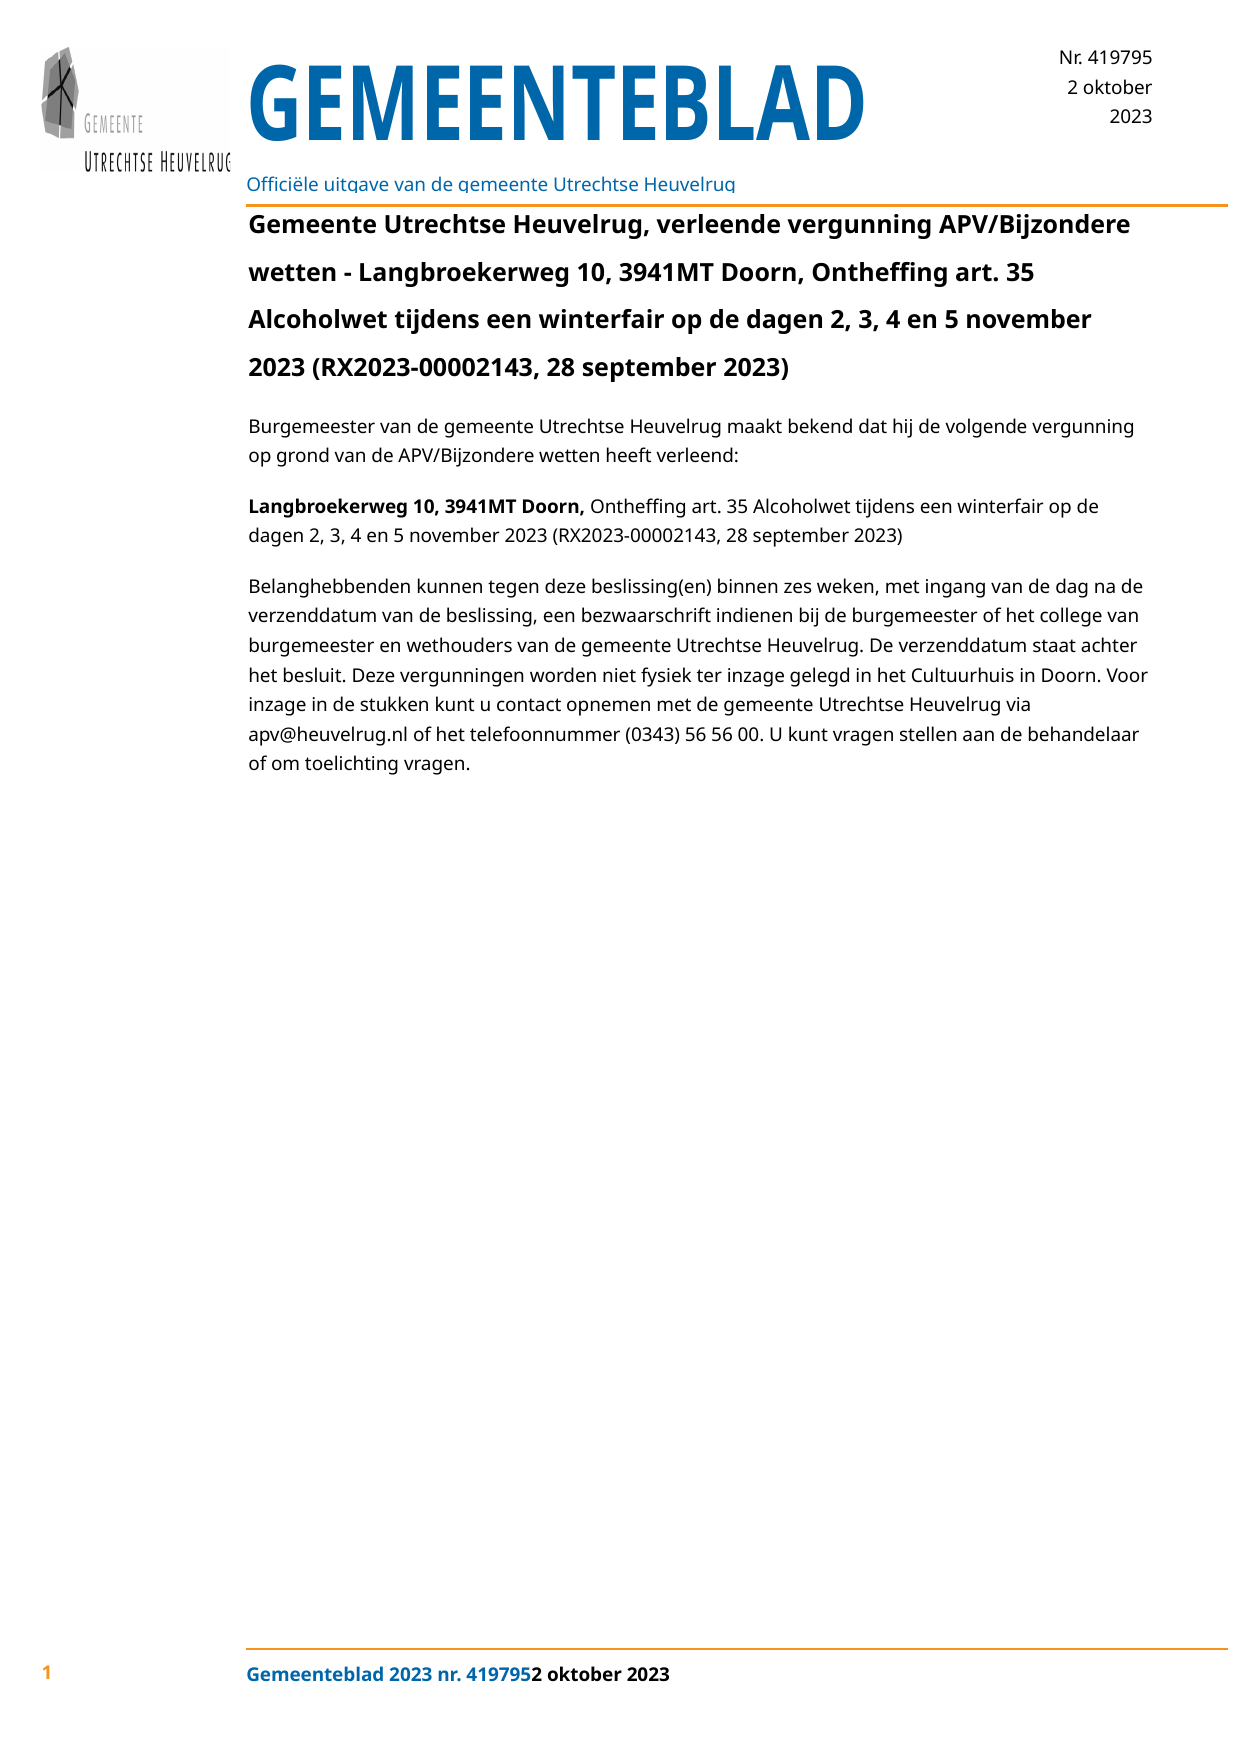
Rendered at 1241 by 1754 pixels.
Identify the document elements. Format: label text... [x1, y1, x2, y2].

text Burgemeester van de gemeente Utrechtse Heuvelrug maakt bekend dat hij de volgende vergunning op grond van de APV/Bijzondere wetten heeft verleend: [248, 413, 1152, 468]
picture [41, 47, 231, 172]
text Belanghebbenden kunnen tegen deze beslissing(en) binnen zes weken, met ingang van de dag na de verzenddatum van de beslissing, een bezwaarschrift indienen bij de burgemeester of het college van burgemeester en wethouders van de gemeente Utrechtse Heuvelrug. De verzenddatum staat achter het besluit. Deze vergunningen worden niet fysiek ter inzage gelegd in het Cultuurhuis in Doorn. Voor inzage in de stukken kunt u contact opnemen met de gemeente Utrechtse Heuvelrug via apv@heuvelrug.nl of het telefoonnummer (0343) 56 56 00. U kunt vragen stellen aan de behandelaar of om toelichting vragen. [248, 573, 1152, 776]
text Langbroekerweg 10, 3941MT Doorn, Ontheffing art. 35 Alcoholwet tijdens een winterfair op de dagen 2, 3, 4 en 5 november 2023 (RX2023-00002143, 28 september 2023) [248, 493, 1152, 548]
text Gemeente Utrechtse Heuvelrug, verleende vergunning APV/Bijzondere wetten - Langbroekerweg 10, 3941MT Doorn, Ontheffing art. 35 Alcoholwet tijdens een winterfair op de dagen 2, 3, 4 en 5 november 2023 (RX2023-00002143, 28 september 2023) [248, 207, 1152, 384]
